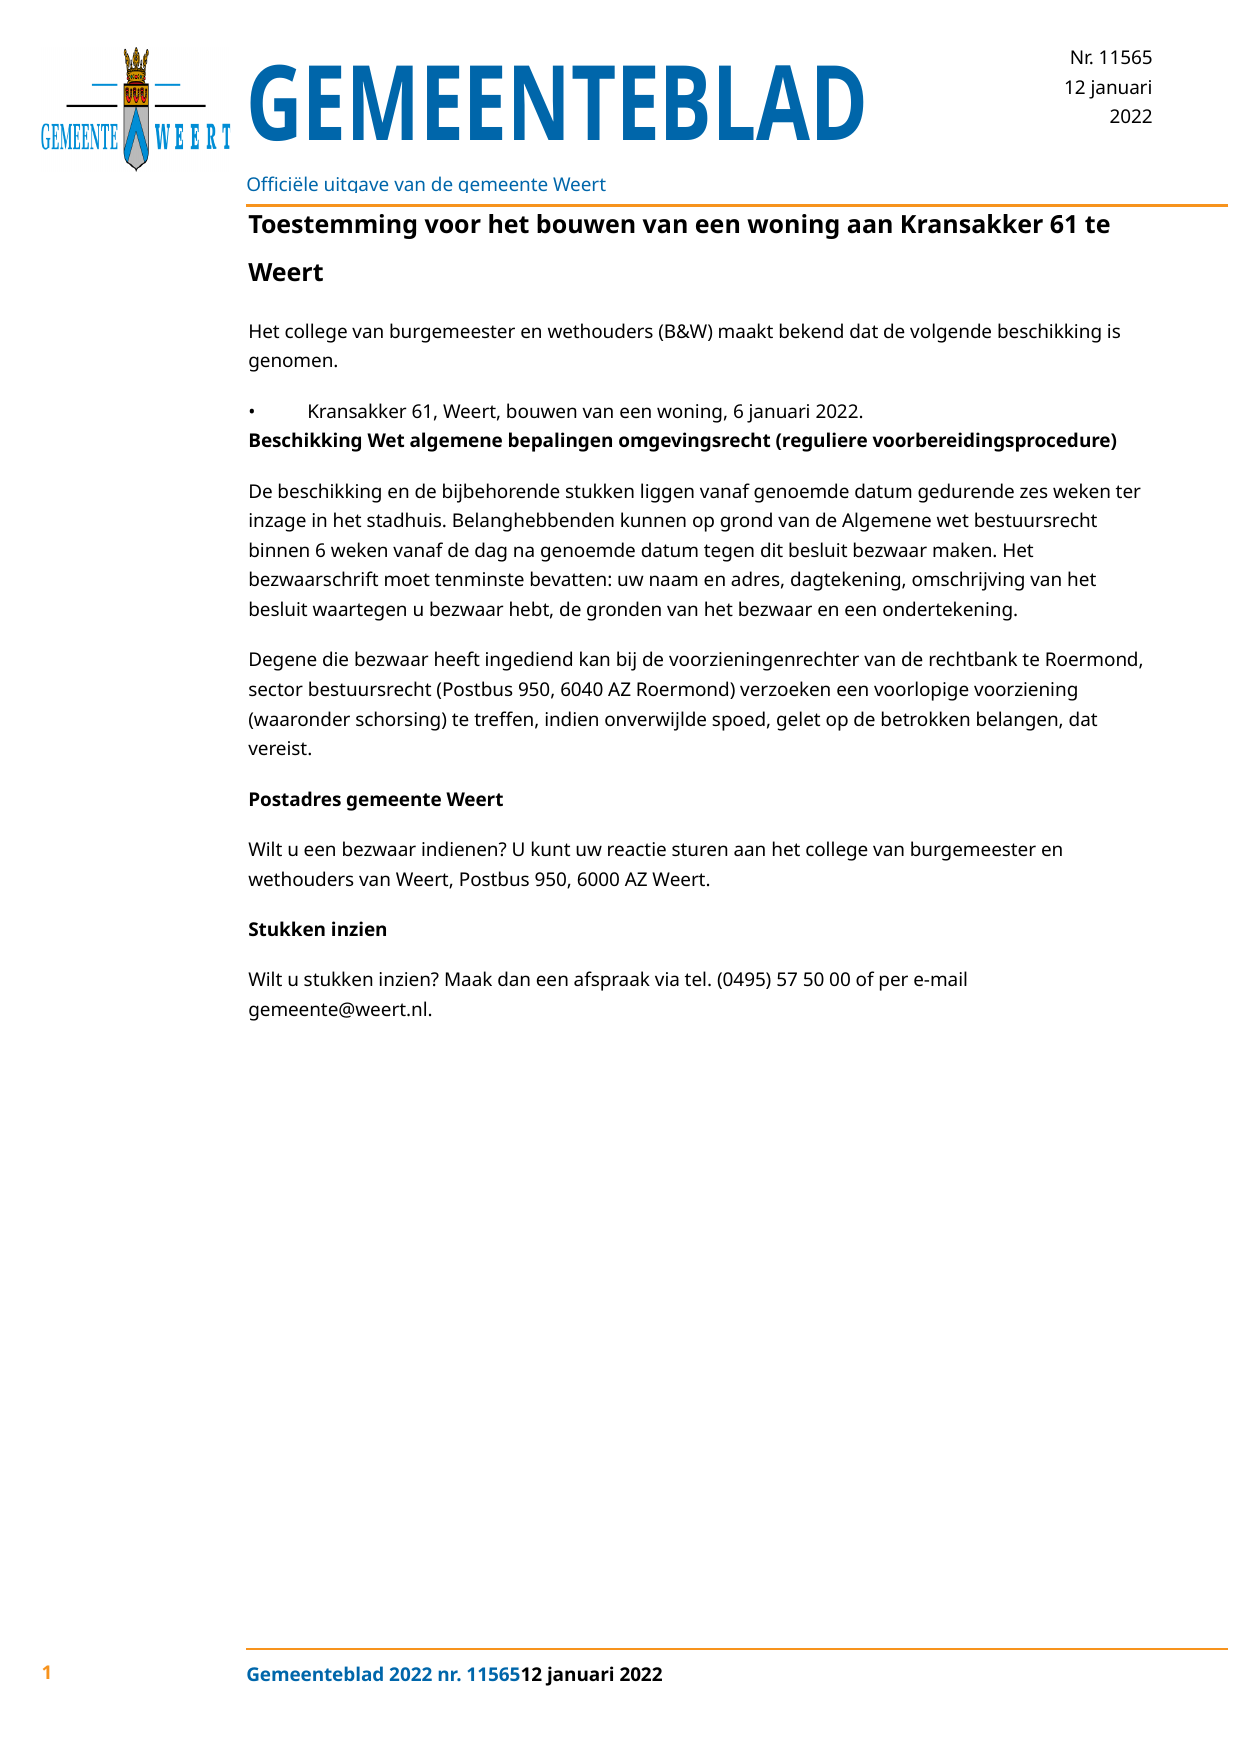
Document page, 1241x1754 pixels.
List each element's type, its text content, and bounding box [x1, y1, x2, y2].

text De beschikking en de bijbehorende stukken liggen vanaf genoemde datum gedurende zes weken ter inzage in het stadhuis. Belanghebbenden kunnen op grond van de Algemene wet bestuursrecht binnen 6 weken vanaf de dag na genoemde datum tegen dit besluit bezwaar maken. Het bezwaarschrift moet tenminste bevatten: uw naam en adres, dagtekening, omschrijving van het besluit waartegen u bezwaar hebt, de gronden van het bezwaar en een ondertekening. [248, 478, 1152, 622]
text Degene die bezwaar heeft ingediend kan bij de voorzieningenrechter van de rechtbank te Roermond, sector bestuursrecht (Postbus 950, 6040 AZ Roermond) verzoeken een voorlopige voorziening (waaronder schorsing) te treffen, indien onverwijlde spoed, gelet op de betrokken belangen, dat vereist. [248, 647, 1152, 761]
text Toestemming voor het bouwen van een woning aan Kransakker 61 te Weert [248, 207, 1152, 288]
text Postadres gemeente Weert [248, 786, 1152, 812]
text Wilt u stukken inzien? Maak dan een afspraak via tel. (0495) 57 50 00 of per e-mail gemeente@weert.nl. [248, 967, 1152, 1022]
picture [41, 47, 231, 172]
text Beschikking Wet algemene bepalingen omgevingsrecht (reguliere voorbereidingsprocedure) [248, 427, 1152, 453]
list Kransakker 61, Weert, bouwen van een woning, 6 januari 2022. [248, 398, 1152, 424]
text Stukken inzien [248, 916, 1152, 942]
text Het college van burgemeester en wethouders (B&W) maakt bekend dat de volgende beschikking is genomen. [248, 318, 1152, 373]
text Wilt u een bezwaar indienen? U kunt uw reactie sturen aan het college van burgemeester en wethouders van Weert, Postbus 950, 6000 AZ Weert. [248, 836, 1152, 892]
